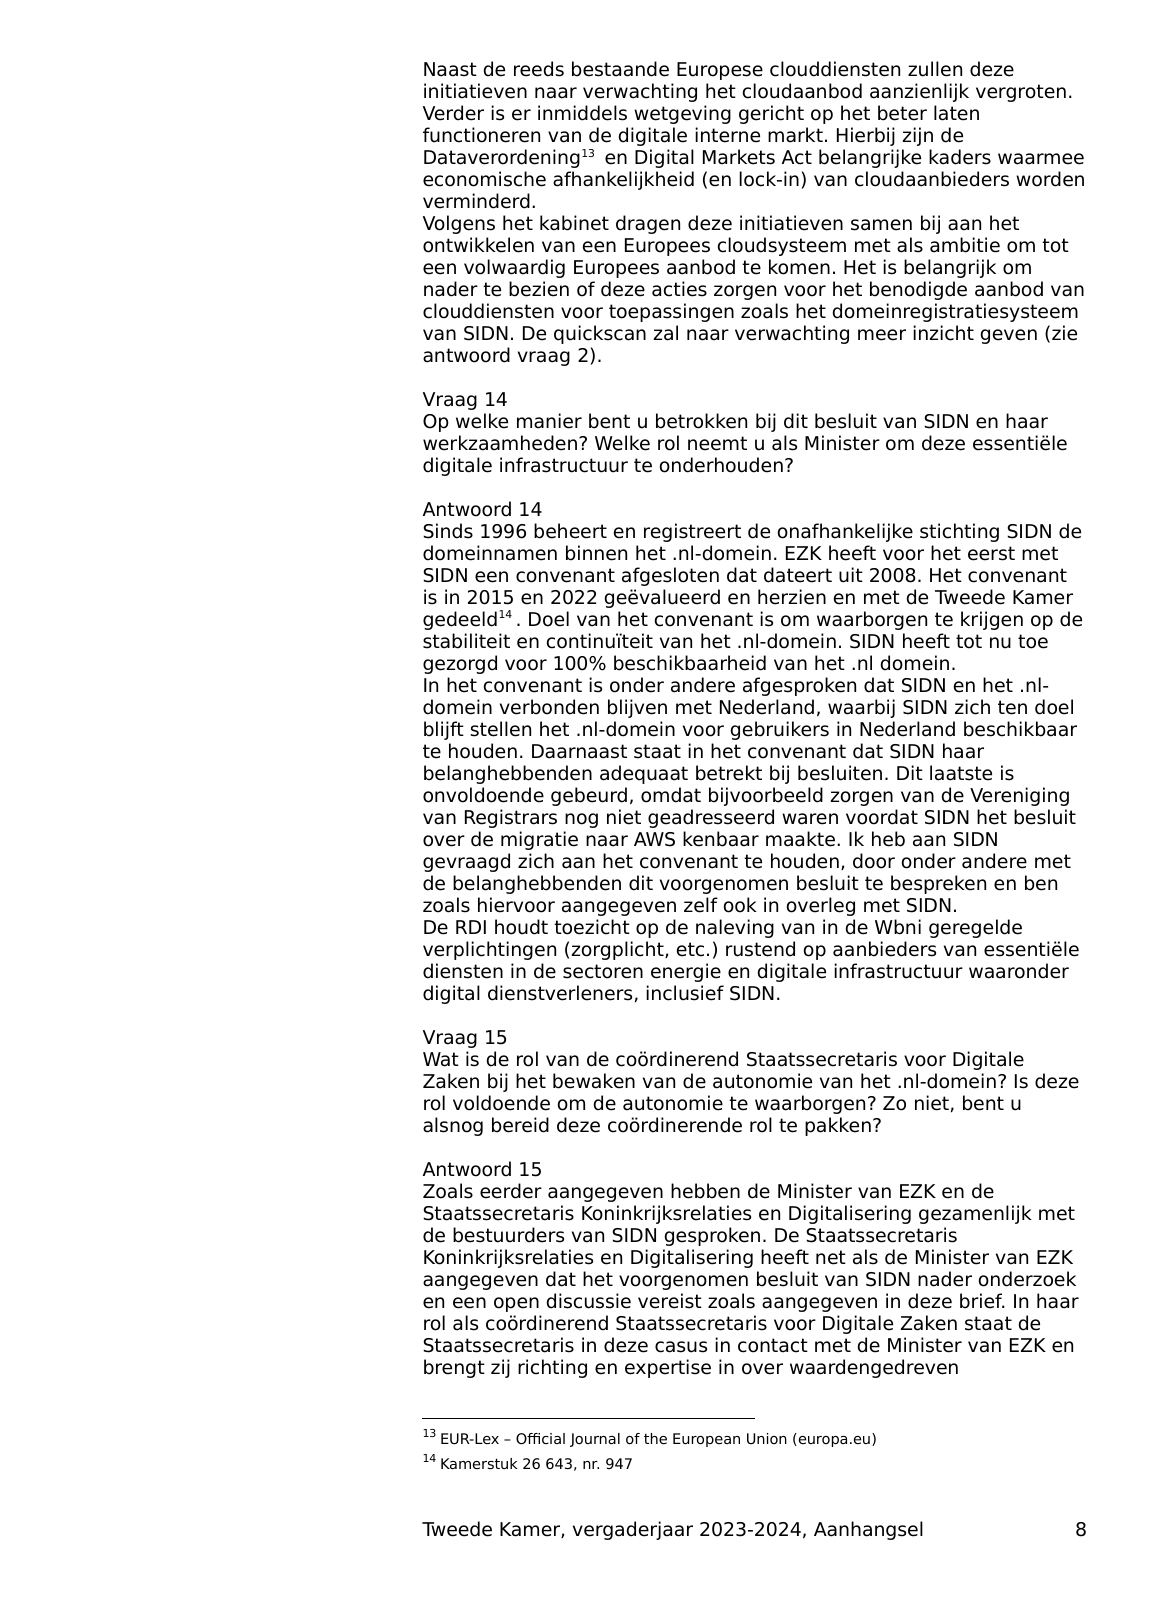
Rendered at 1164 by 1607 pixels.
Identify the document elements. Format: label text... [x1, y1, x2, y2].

text Volgens het kabinet dragen deze initiatieven samen bij aan het ontwikkelen van een Europees cloudsysteem met als ambitie om tot een volwaardig Europees aanbod te komen. Het is belangrijk om nader te bezien of deze acties zorgen voor het benodigde aanbod van clouddiensten voor toepassingen zoals het domeinregistratiesysteem van SIDN. De quickscan zal naar verwachting meer inzicht geven (zie antwoord vraag 2). [422, 213, 1087, 367]
text Wat is de rol van de coördinerend Staatssecretaris voor Digitale Zaken bij het bewaken van de autonomie van het .nl-domein? Is deze rol voldoende om de autonomie te waarborgen? Zo niet, bent u alsnog bereid deze coördinerende rol te pakken? [422, 1049, 1087, 1137]
text Vraag 15 [422, 1027, 1087, 1049]
text Vraag 14 [422, 389, 1087, 411]
text EUR-Lex – Official Journal of the European Union (europa.eu) [422, 1427, 1087, 1449]
text Zoals eerder aangegeven hebben de Minister van EZK en de Staatssecretaris Koninkrijksrelaties en Digitalisering gezamenlijk met de bestuurders van SIDN gesproken. De Staatssecretaris Koninkrijksrelaties en Digitalisering heeft net als de Minister van EZK aangegeven dat het voorgenomen besluit van SIDN nader onderzoek en een open discussie vereist zoals aangegeven in deze brief. In haar rol als coördinerend Staatssecretaris voor Digitale Zaken staat de Staatssecretaris in deze casus in contact met de Minister van EZK en brengt zij richting en expertise in over waardengedreven [422, 1181, 1087, 1379]
text Verder is er inmiddels wetgeving gericht op het beter laten functioneren van de digitale interne markt. Hierbij zijn de Dataverordening en Digital Markets Act belangrijke kaders waarmee economische afhankelijkheid (en lock-in) van cloudaanbieders worden verminderd. [422, 103, 1087, 213]
text Antwoord 15 [422, 1159, 1087, 1181]
text In het convenant is onder andere afgesproken dat SIDN en het .nl-domein verbonden blijven met Nederland, waarbij SIDN zich ten doel blijft stellen het .nl-domein voor gebruikers in Nederland beschikbaar te houden. Daarnaast staat in het convenant dat SIDN haar belanghebbenden adequaat betrekt bij besluiten. Dit laatste is onvoldoende gebeurd, omdat bijvoorbeeld zorgen van de Vereniging van Registrars nog niet geadresseerd waren voordat SIDN het besluit over de migratie naar AWS kenbaar maakte. Ik heb aan SIDN gevraagd zich aan het convenant te houden, door onder andere met de belanghebbenden dit voorgenomen besluit te bespreken en ben zoals hiervoor aangegeven zelf ook in overleg met SIDN. [422, 675, 1087, 917]
text Sinds 1996 beheert en registreert de onafhankelijke stichting SIDN de domeinnamen binnen het .nl-domein. EZK heeft voor het eerst met SIDN een convenant afgesloten dat dateert uit 2008. Het convenant is in 2015 en 2022 geëvalueerd en herzien en met de Tweede Kamer gedeeld. Doel van het convenant is om waarborgen te krijgen op de stabiliteit en continuïteit van het .nl-domein. SIDN heeft tot nu toe gezorgd voor 100% beschikbaarheid van het .nl domein. [422, 521, 1087, 675]
text Op welke manier bent u betrokken bij dit besluit van SIDN en haar werkzaamheden? Welke rol neemt u als Minister om deze essentiële digitale infrastructuur te onderhouden? [422, 411, 1087, 477]
text Naast de reeds bestaande Europese clouddiensten zullen deze initiatieven naar verwachting het cloudaanbod aanzienlijk vergroten. [422, 59, 1087, 103]
text Kamerstuk 26 643, nr. 947 [422, 1452, 1087, 1474]
text Antwoord 14 [422, 499, 1087, 521]
text De RDI houdt toezicht op de naleving van in de Wbni geregelde verplichtingen (zorgplicht, etc.) rustend op aanbieders van essentiële diensten in de sectoren energie en digitale infrastructuur waaronder digital dienstverleners, inclusief SIDN. [422, 917, 1087, 1004]
